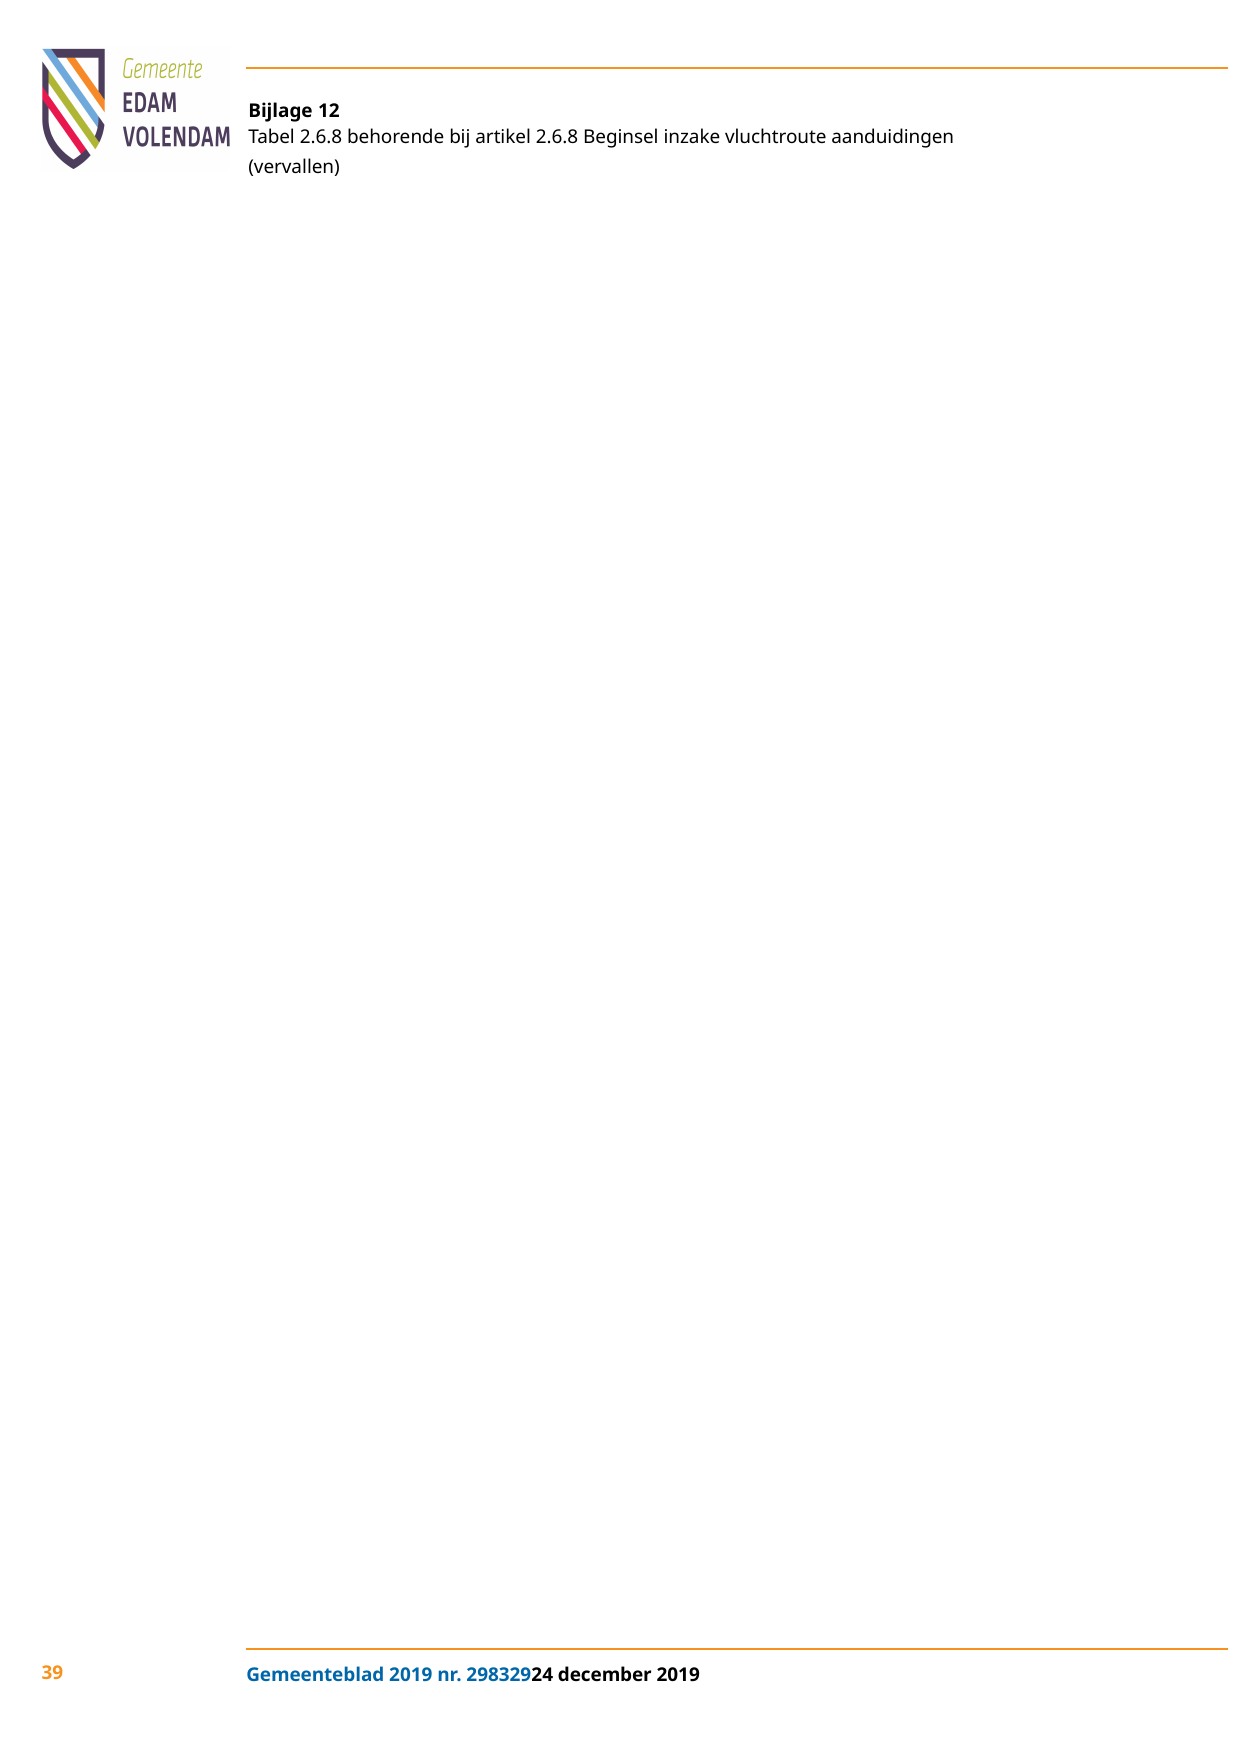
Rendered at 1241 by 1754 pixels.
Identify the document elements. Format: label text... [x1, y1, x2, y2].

picture [41, 47, 231, 172]
text Tabel 2.6.8 behorende bij artikel 2.6.8 Beginsel inzake vluchtroute aanduidingen [248, 123, 1152, 149]
text Bijlage 12 [248, 95, 1152, 123]
text (vervallen) [248, 153, 1152, 179]
